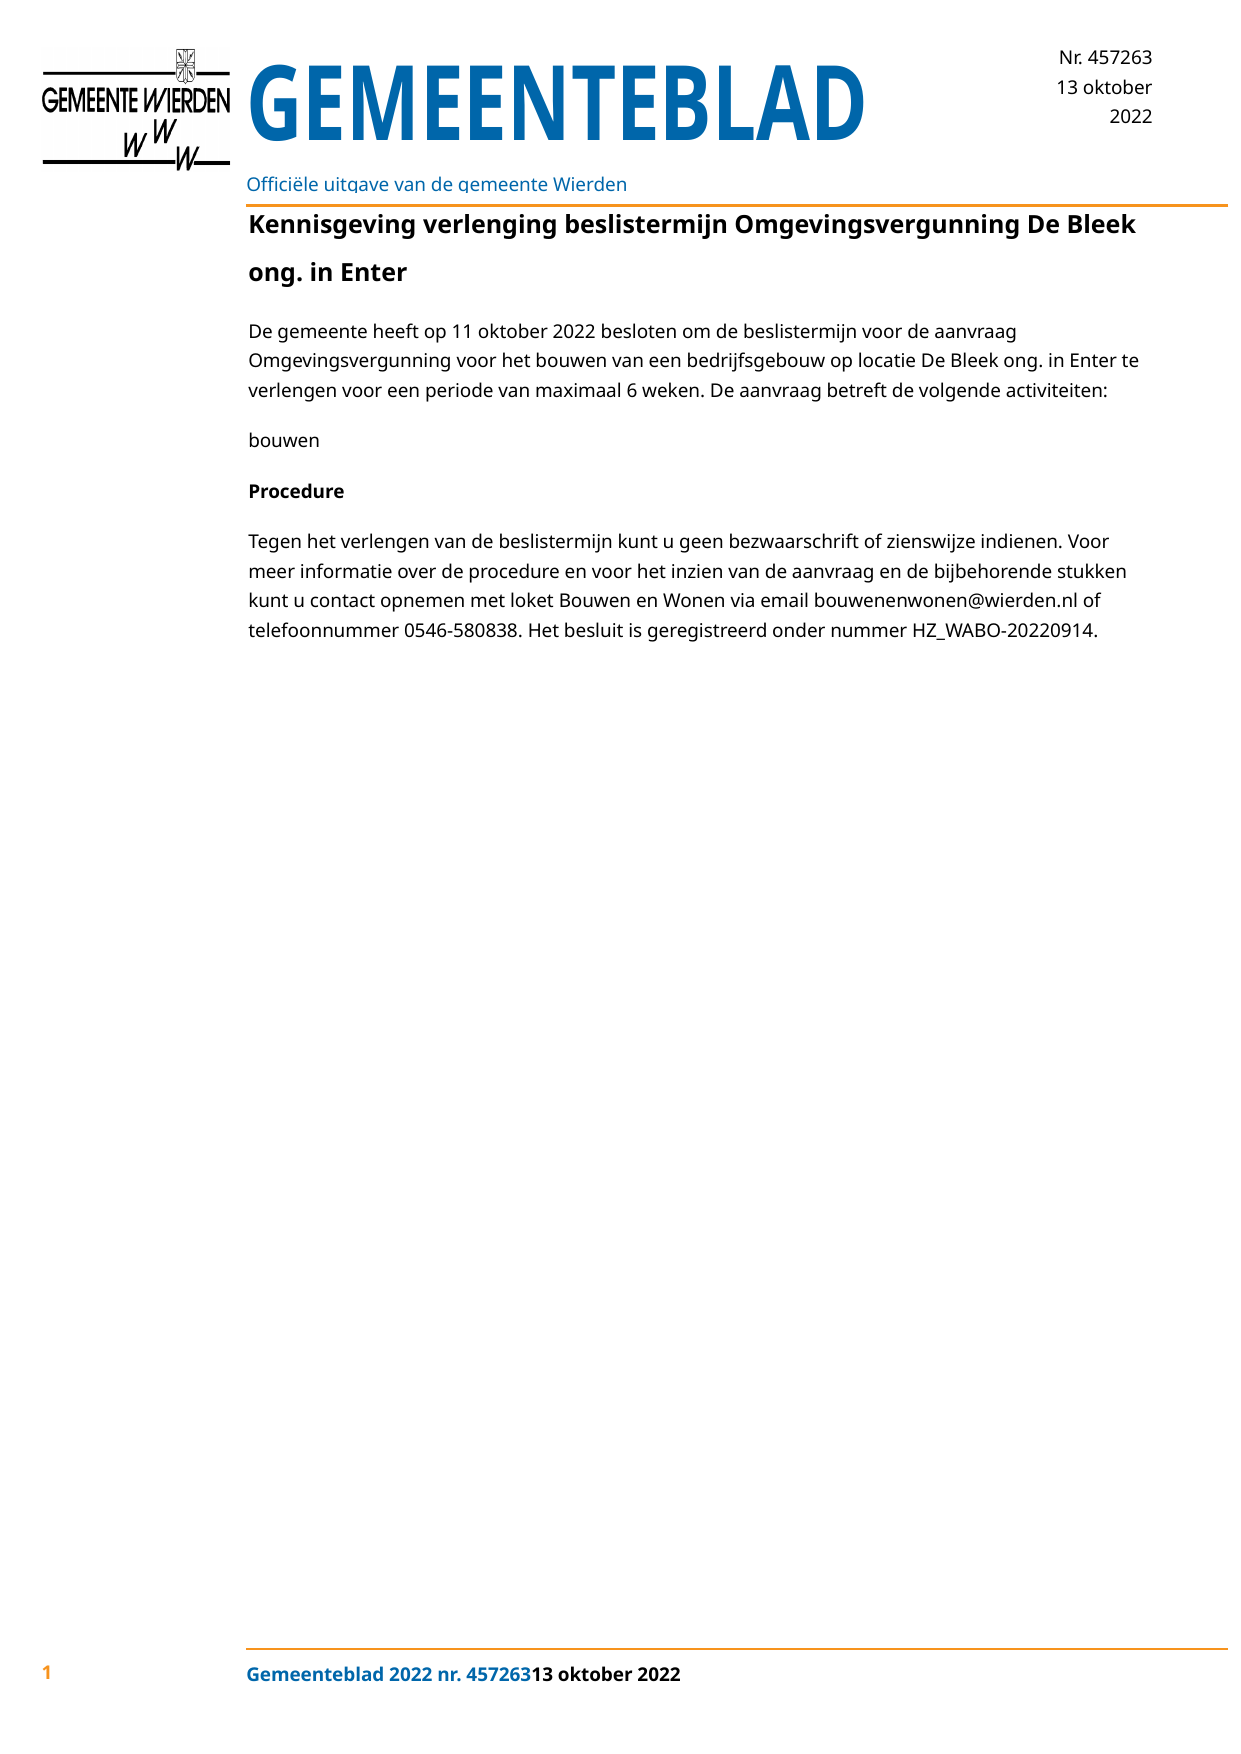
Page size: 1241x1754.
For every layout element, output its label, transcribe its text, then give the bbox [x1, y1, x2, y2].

text bouwen [248, 427, 1152, 453]
text Kennisgeving verlenging beslistermijn Omgevingsvergunning De Bleek ong. in Enter [248, 207, 1152, 288]
picture [41, 47, 231, 172]
text Procedure [248, 478, 1152, 504]
text Tegen het verlengen van de beslistermijn kunt u geen bezwaarschrift of zienswijze indienen. Voor meer informatie over de procedure en voor het inzien van de aanvraag en de bijbehorende stukken kunt u contact opnemen met loket Bouwen en Wonen via email bouwenenwonen@wierden.nl of telefoonnummer 0546-580838. Het besluit is geregistreerd onder nummer HZ_WABO-20220914. [248, 528, 1152, 643]
text De gemeente heeft op 11 oktober 2022 besloten om de beslistermijn voor de aanvraag Omgevingsvergunning voor het bouwen van een bedrijfsgebouw op locatie De Bleek ong. in Enter te verlengen voor een periode van maximaal 6 weken. De aanvraag betreft de volgende activiteiten: [248, 318, 1152, 403]
